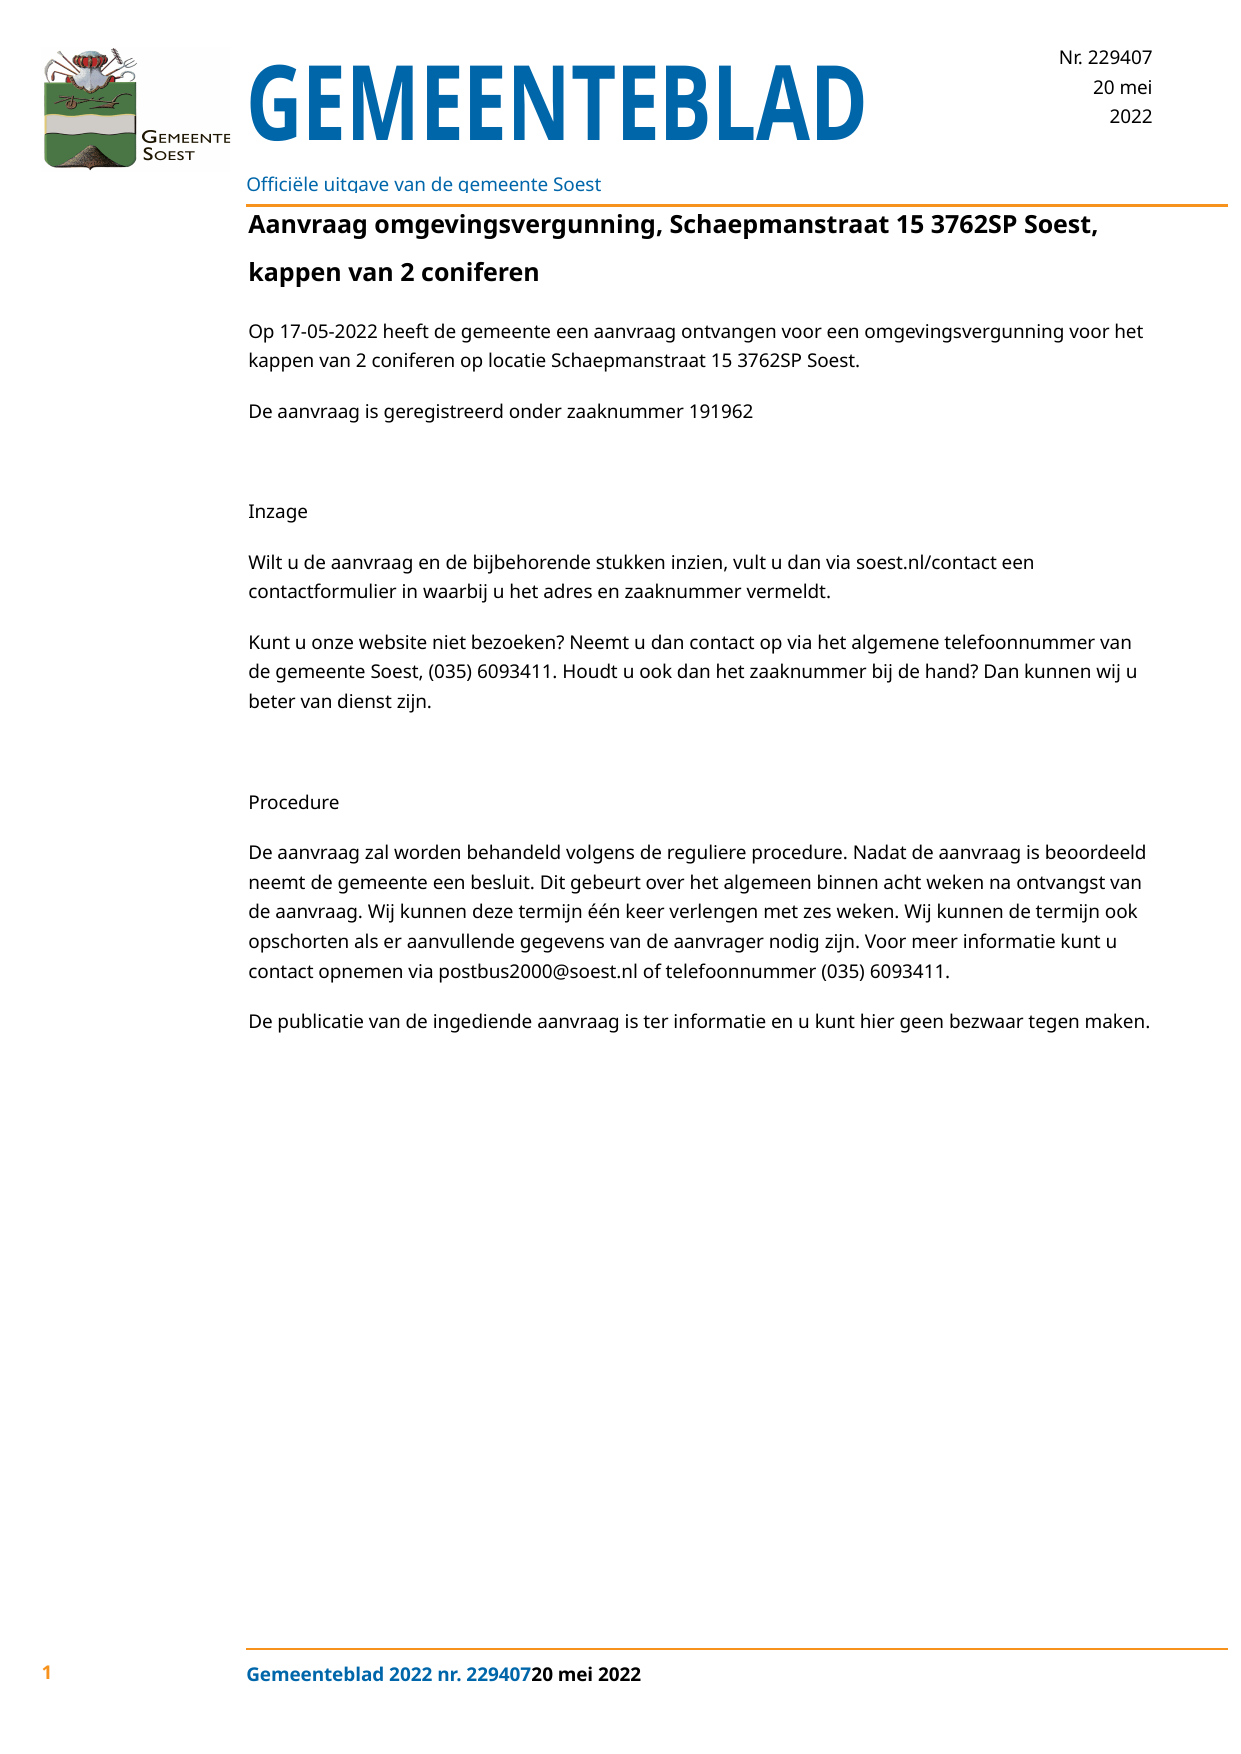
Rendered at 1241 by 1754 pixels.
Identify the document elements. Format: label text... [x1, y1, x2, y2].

text Wilt u de aanvraag en de bijbehorende stukken inzien, vult u dan via soest.nl/contact een contactformulier in waarbij u het adres en zaaknummer vermeldt. [248, 549, 1152, 604]
text Procedure [248, 789, 1152, 815]
text Inzage [248, 499, 1152, 524]
text Kunt u onze website niet bezoeken? Neemt u dan contact op via het algemene telefoonnummer van de gemeente Soest, (035) 6093411. Houdt u ook dan het zaaknummer bij de hand? Dan kunnen wij u beter van dienst zijn. [248, 629, 1152, 714]
picture [41, 47, 231, 172]
text Aanvraag omgevingsvergunning, Schaepmanstraat 15 3762SP Soest, kappen van 2 coniferen [248, 207, 1152, 288]
text De aanvraag zal worden behandeld volgens de reguliere procedure. Nadat de aanvraag is beoordeeld neemt de gemeente een besluit. Dit gebeurt over het algemeen binnen acht weken na ontvangst van de aanvraag. Wij kunnen deze termijn één keer verlengen met zes weken. Wij kunnen de termijn ook opschorten als er aanvullende gegevens van de aanvrager nodig zijn. Voor meer informatie kunt u contact opnemen via postbus2000@soest.nl of telefoonnummer (035) 6093411. [248, 839, 1152, 984]
text De aanvraag is geregistreerd onder zaaknummer 191962 [248, 398, 1152, 424]
text De publicatie van de ingediende aanvraag is ter informatie en u kunt hier geen bezwaar tegen maken. [248, 1008, 1152, 1034]
text Op 17-05-2022 heeft de gemeente een aanvraag ontvangen voor een omgevingsvergunning voor het kappen van 2 coniferen op locatie Schaepmanstraat 15 3762SP Soest. [248, 318, 1152, 373]
